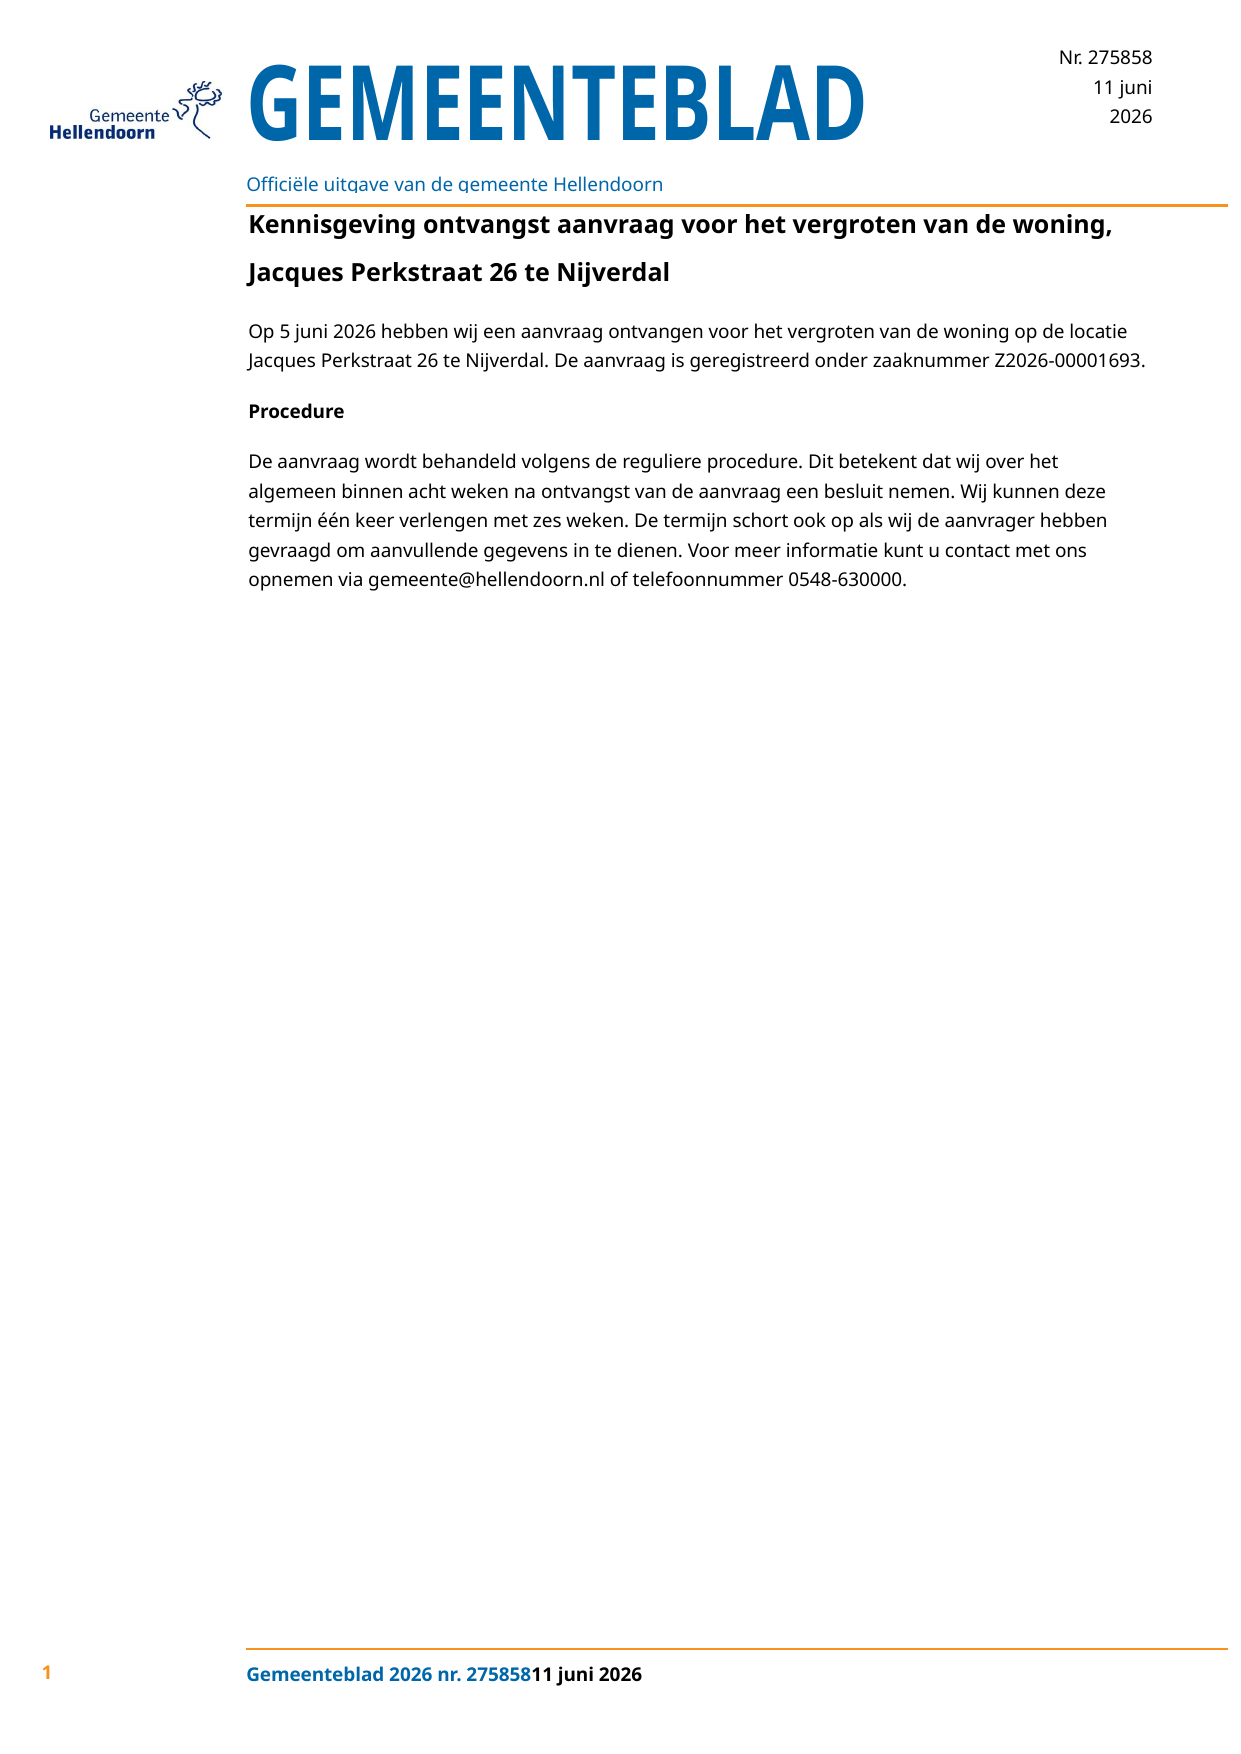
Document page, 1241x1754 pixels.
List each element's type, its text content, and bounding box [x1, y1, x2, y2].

text Kennisgeving ontvangst aanvraag voor het vergroten van de woning, Jacques Perkstraat 26 te Nijverdal [248, 207, 1152, 288]
picture [41, 47, 231, 172]
text De aanvraag wordt behandeld volgens de reguliere procedure. Dit betekent dat wij over het algemeen binnen acht weken na ontvangst van de aanvraag een besluit nemen. Wij kunnen deze termijn één keer verlengen met zes weken. De termijn schort ook op als wij de aanvrager hebben gevraagd om aanvullende gegevens in te dienen. Voor meer informatie kunt u contact met ons opnemen via gemeente@hellendoorn.nl of telefoonnummer 0548-630000. [248, 448, 1152, 592]
text Op 5 juni 2026 hebben wij een aanvraag ontvangen voor het vergroten van de woning op de locatie Jacques Perkstraat 26 te Nijverdal. De aanvraag is geregistreerd onder zaaknummer Z2026-00001693. [248, 318, 1152, 373]
text Procedure [248, 398, 1152, 424]
